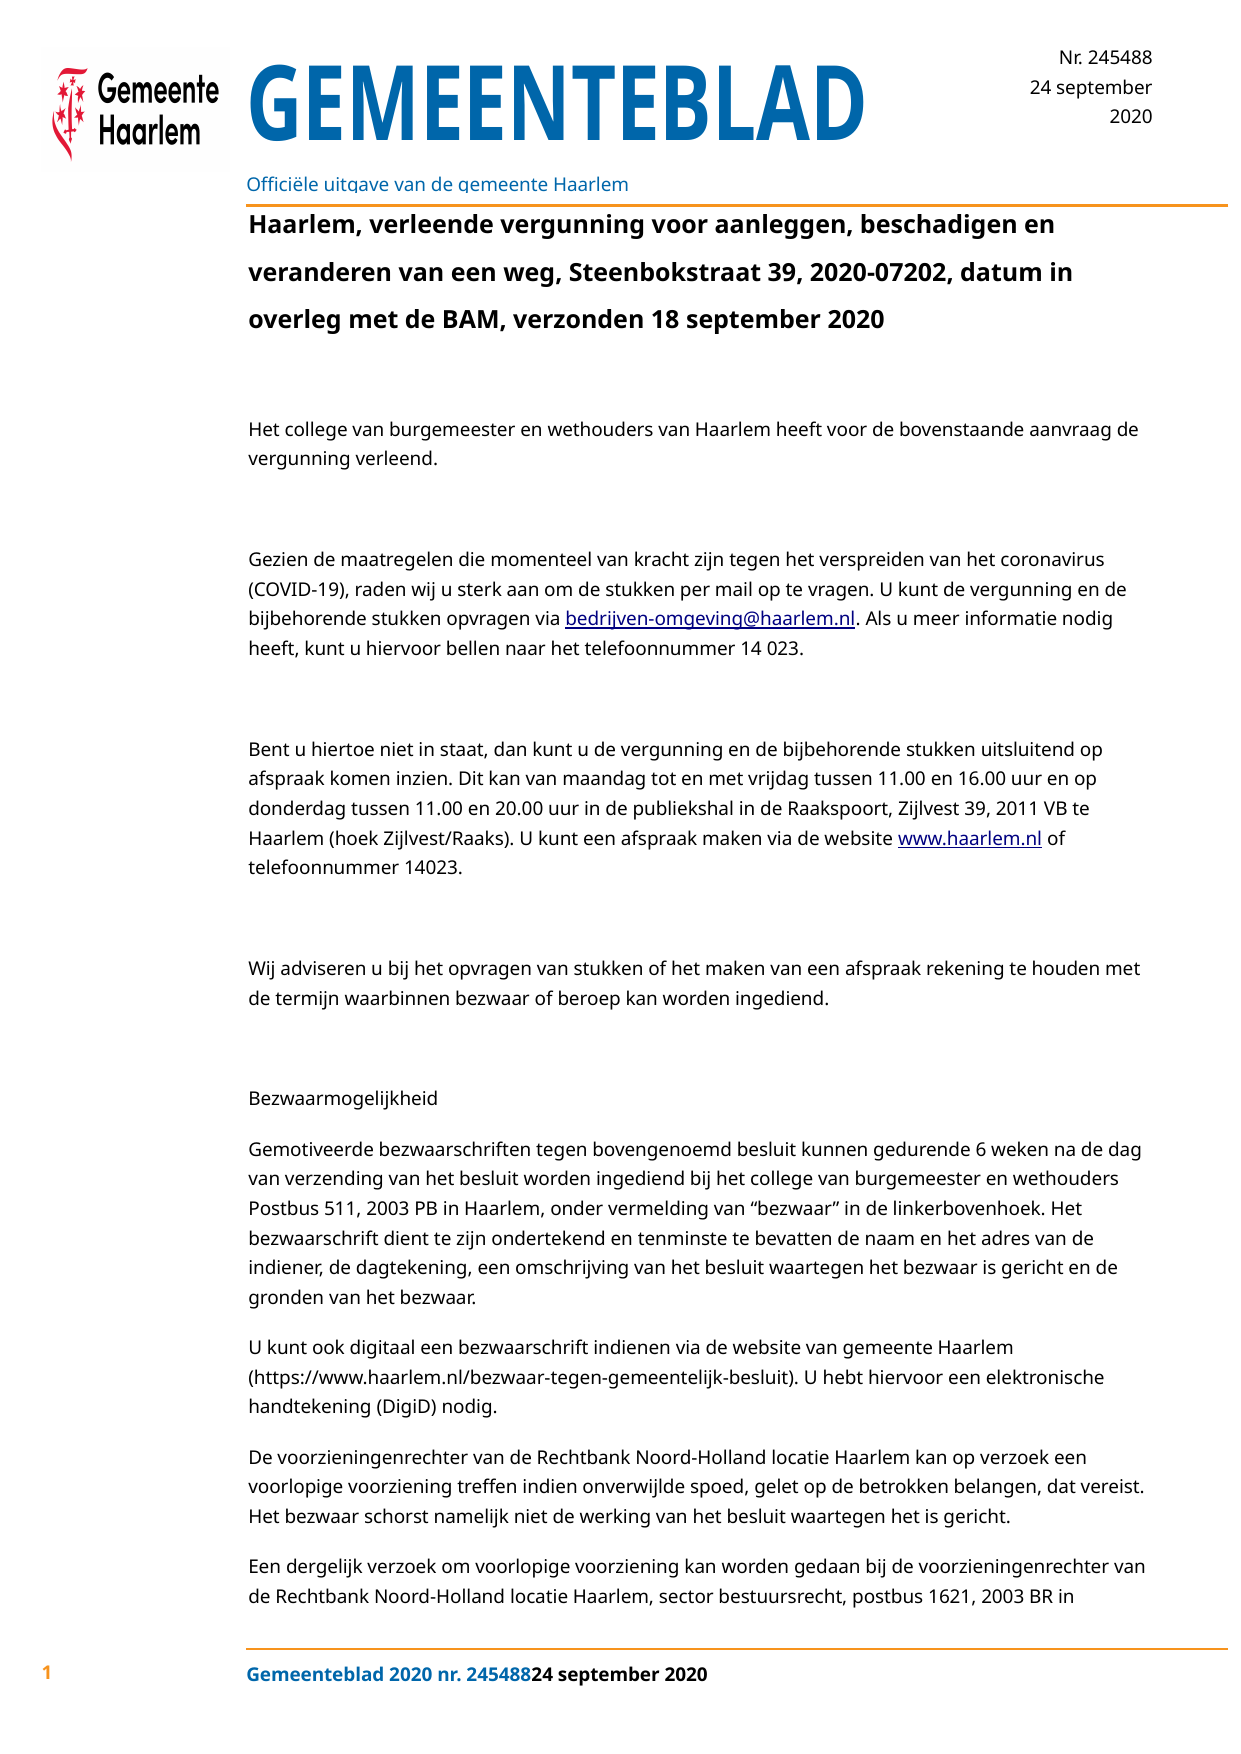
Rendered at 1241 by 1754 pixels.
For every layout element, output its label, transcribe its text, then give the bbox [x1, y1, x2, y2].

text Bent u hiertoe niet in staat, dan kunt u de vergunning en de bijbehorende stukken uitsluitend op afspraak komen inzien. Dit kan van maandag tot en met vrijdag tussen 11.00 en 16.00 uur en op donderdag tussen 11.00 en 20.00 uur in de publiekshal in de Raakspoort, Zijlvest 39, 2011 VB te Haarlem (hoek Zijlvest/Raaks). U kunt een afspraak maken via de website www.haarlem.nl of telefoonnummer 14023. [248, 736, 1152, 880]
text De voorzieningenrechter van de Rechtbank Noord-Holland locatie Haarlem kan op verzoek een voorlopige voorziening treffen indien onverwijlde spoed, gelet op de betrokken belangen, dat vereist. Het bezwaar schorst namelijk niet de werking van het besluit waartegen het is gericht. [248, 1444, 1152, 1529]
text Een dergelijk verzoek om voorlopige voorziening kan worden gedaan bij de voorzieningenrechter van de Rechtbank Noord-Holland locatie Haarlem, sector bestuursrecht, postbus 1621, 2003 BR in [248, 1553, 1152, 1609]
text U kunt ook digitaal een bezwaarschrift indienen via de website van gemeente Haarlem (https://www.haarlem.nl/bezwaar-tegen-gemeentelijk-besluit). U hebt hiervoor een elektronische handtekening (DigiD) nodig. [248, 1334, 1152, 1419]
text Wij adviseren u bij het opvragen van stukken of het maken van een afspraak rekening te houden met de termijn waarbinnen bezwaar of beroep kan worden ingediend. [248, 955, 1152, 1010]
picture [41, 47, 231, 172]
text Gemotiveerde bezwaarschriften tegen bovengenoemd besluit kunnen gedurende 6 weken na de dag van verzending van het besluit worden ingediend bij het college van burgemeester en wethouders Postbus 511, 2003 PB in Haarlem, onder vermelding van “bezwaar” in de linkerbovenhoek. Het bezwaarschrift dient te zijn ondertekend en tenminste te bevatten de naam en het adres van de indiener, de dagtekening, een omschrijving van het besluit waartegen het bezwaar is gericht en de gronden van het bezwaar. [248, 1136, 1152, 1309]
text Haarlem, verleende vergunning voor aanleggen, beschadigen en veranderen van een weg, Steenbokstraat 39, 2020-07202, datum in overleg met de BAM, verzonden 18 september 2020 [248, 207, 1152, 336]
text Gezien de maatregelen die momenteel van kracht zijn tegen het verspreiden van het coronavirus (COVID-19), raden wij u sterk aan om de stukken per mail op te vragen. U kunt de vergunning en de bijbehorende stukken opvragen via bedrijven-omgeving@haarlem.nl. Als u meer informatie nodig heeft, kunt u hiervoor bellen naar het telefoonnummer 14 023. [248, 546, 1152, 661]
text Het college van burgemeester en wethouders van Haarlem heeft voor de bovenstaande aanvraag de vergunning verleend. [248, 416, 1152, 471]
text Bezwaarmogelijkheid [248, 1086, 1152, 1111]
